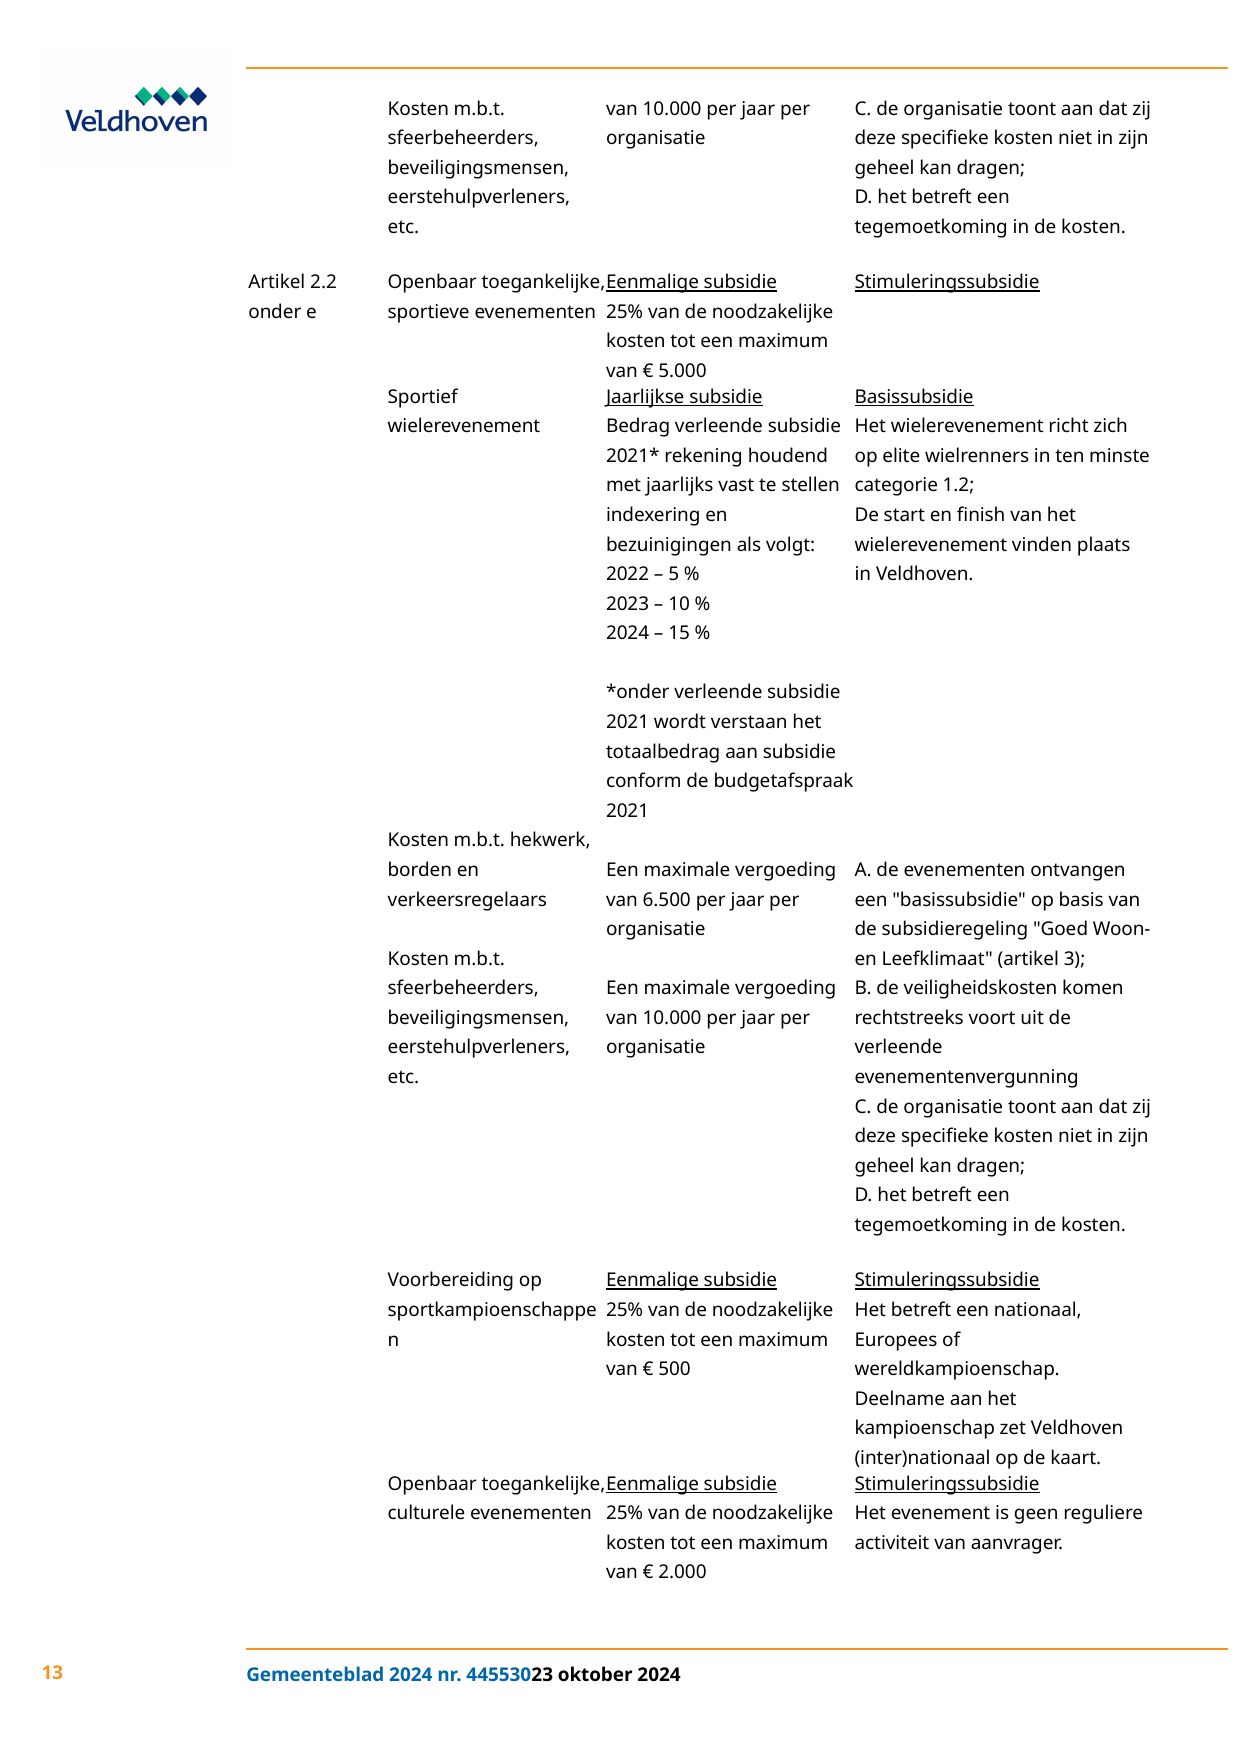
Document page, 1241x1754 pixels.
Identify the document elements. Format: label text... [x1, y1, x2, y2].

table_cell Stimuleringssubsidie [854, 269, 1152, 383]
table_cell Kosten m.b.t. sfeerbeheerders, beveiligingsmensen, eerstehulpverleners, etc. [388, 95, 606, 268]
table_cell Stimuleringssubsidie Het evenement is geen reguliere activiteit van aanvrager. [854, 1470, 1152, 1584]
table_cell [248, 1267, 387, 1470]
table_cell [248, 1470, 387, 1584]
table_cell C. de organisatie toont aan dat zij deze specifieke kosten niet in zijn geheel kan dragen; D. het betreft een tegemoetkoming in de kosten. [854, 95, 1152, 268]
table_cell Basissubsidie Het wielerevenement richt zich op elite wielrenners in ten minste categorie 1.2; De start en finish van het wielerevenement vinden plaats in Veldhoven. A. de evenementen ontvangen een "basissubsidie" op basis van de subsidieregeling "Goed Woon- en Leefklimaat" (artikel 3); B. de veiligheidskosten komen rechtstreeks voort uit de verleende evenementenvergunning C. de organisatie toont aan dat zij deze specifieke kosten niet in zijn geheel kan dragen; D. het betreft een tegemoetkoming in de kosten. [854, 383, 1152, 1267]
table_cell [248, 95, 387, 268]
table_cell Eenmalige subsidie 25% van de noodzakelijke kosten tot een maximum van € 2.000 [606, 1470, 854, 1584]
table_cell Voorbereiding op sportkampioenschappen [388, 1267, 606, 1470]
table_cell Jaarlijkse subsidie Bedrag verleende subsidie 2021* rekening houdend met jaarlijks vast te stellen indexering en bezuinigingen als volgt: 2022 – 5 % 2023 – 10 % 2024 – 15 % *onder verleende subsidie 2021 wordt verstaan het totaalbedrag aan subsidie conform de budgetafspraak 2021 Een maximale vergoeding van 6.500 per jaar per organisatie Een maximale vergoeding van 10.000 per jaar per organisatie [606, 383, 854, 1267]
table_cell van 10.000 per jaar per organisatie [606, 95, 854, 268]
table_cell Sportief wielerevenement Kosten m.b.t. hekwerk, borden en verkeersregelaars Kosten m.b.t. sfeerbeheerders, beveiligingsmensen, eerstehulpverleners, etc. [388, 383, 606, 1267]
table_cell Eenmalige subsidie 25% van de noodzakelijke kosten tot een maximum van € 500 [606, 1267, 854, 1470]
picture [41, 47, 231, 172]
table_cell Openbaar toegankelijke, culturele evenementen [388, 1470, 606, 1584]
table_cell Eenmalige subsidie 25% van de noodzakelijke kosten tot een maximum van € 5.000 [606, 269, 854, 383]
table_cell Openbaar toegankelijke, sportieve evenementen [388, 269, 606, 383]
table_cell Stimuleringssubsidie Het betreft een nationaal, Europees of wereldkampioenschap. Deelname aan het kampioenschap zet Veldhoven (inter)nationaal op de kaart. [854, 1267, 1152, 1470]
table_cell [248, 383, 387, 1267]
table_cell Artikel 2.2 onder e [248, 269, 387, 383]
